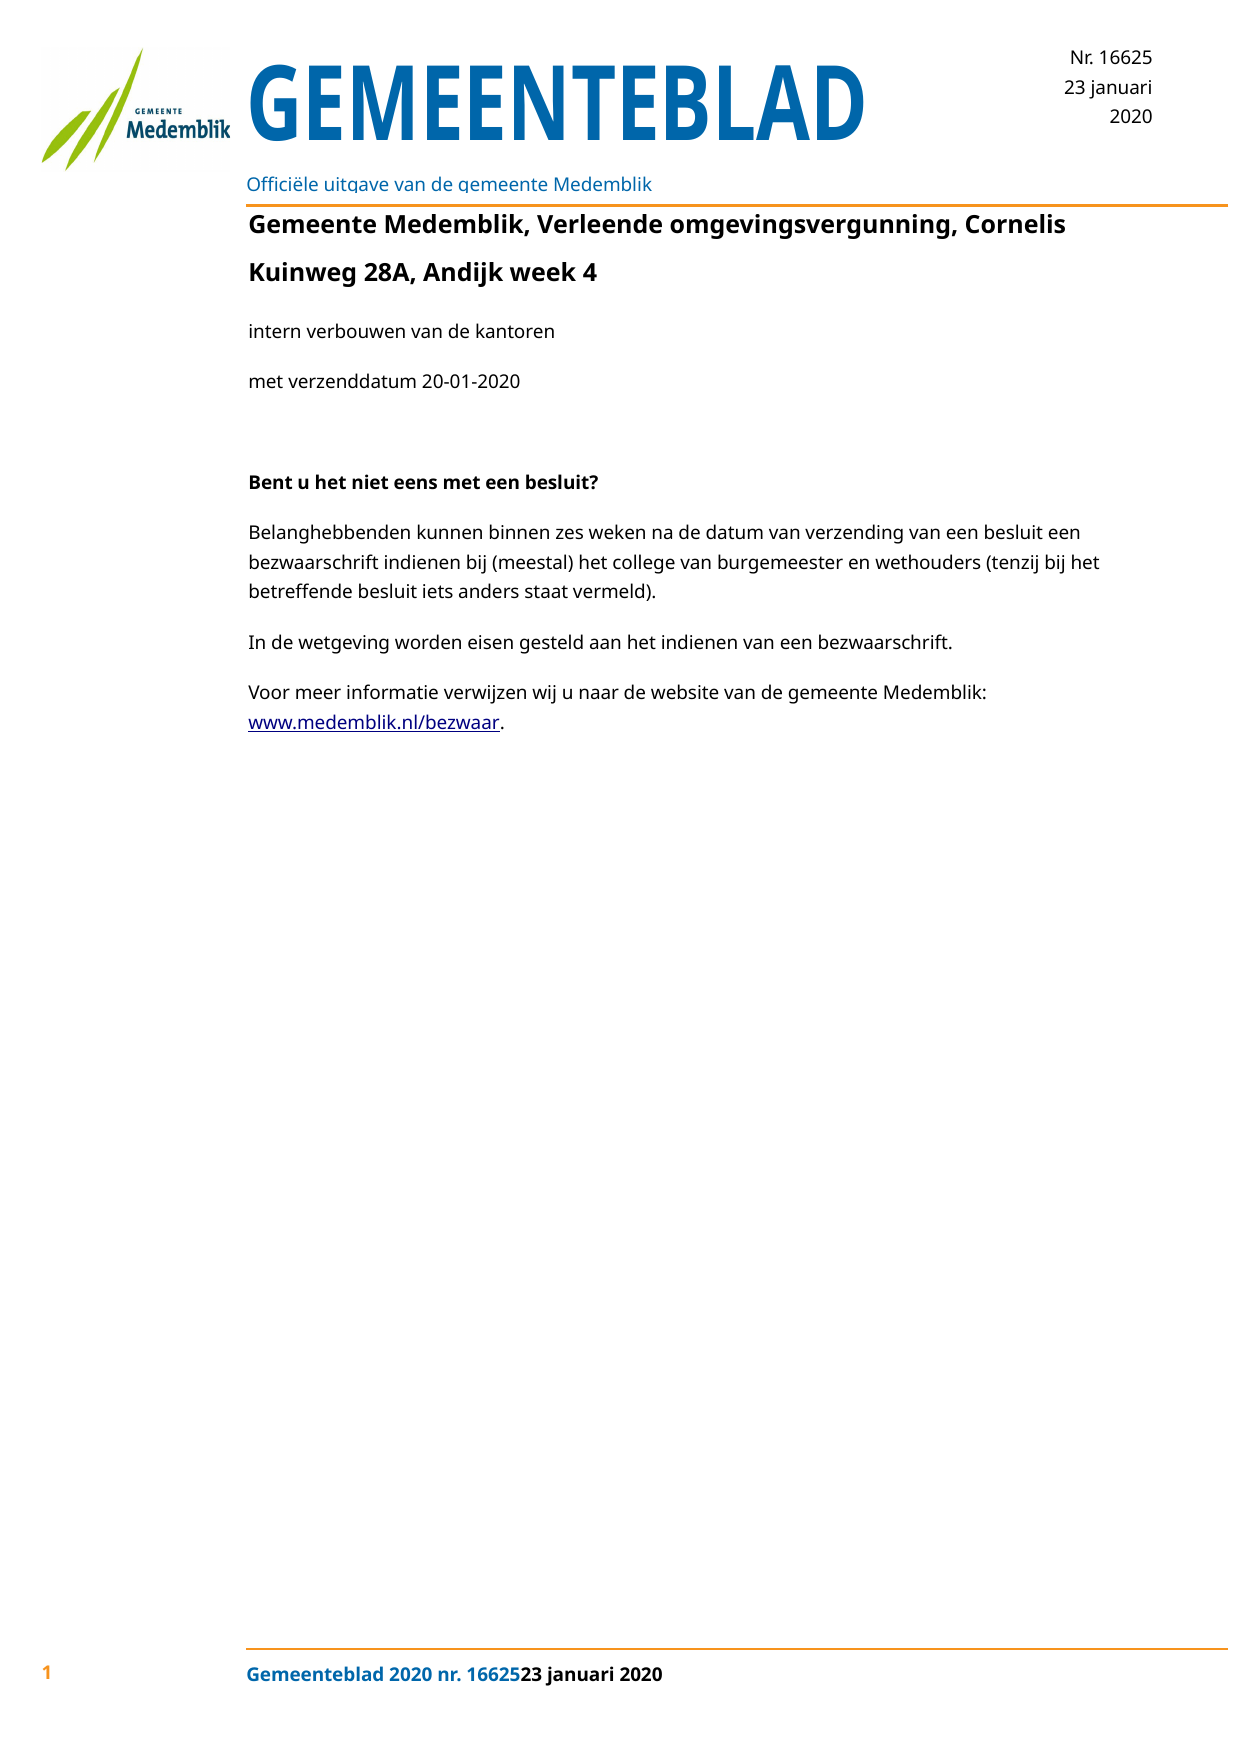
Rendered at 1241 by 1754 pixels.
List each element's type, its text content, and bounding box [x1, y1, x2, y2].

text Bent u het niet eens met een besluit? [248, 469, 1152, 495]
text In de wetgeving worden eisen gesteld aan het indienen van een bezwaarschrift. [248, 629, 1152, 655]
text Belanghebbenden kunnen binnen zes weken na de datum van verzending van een besluit een bezwaarschrift indienen bij (meestal) het college van burgemeester en wethouders (tenzij bij het betreffende besluit iets anders staat vermeld). [248, 519, 1152, 604]
text met verzenddatum 20-01-2020 [248, 368, 1152, 394]
text intern verbouwen van de kantoren [248, 318, 1152, 344]
picture [41, 47, 231, 172]
text Gemeente Medemblik, Verleende omgevingsvergunning, Cornelis Kuinweg 28A, Andijk week 4 [248, 207, 1152, 288]
text Voor meer informatie verwijzen wij u naar de website van de gemeente Medemblik: www.medemblik.nl/bezwaar. [248, 679, 1152, 735]
